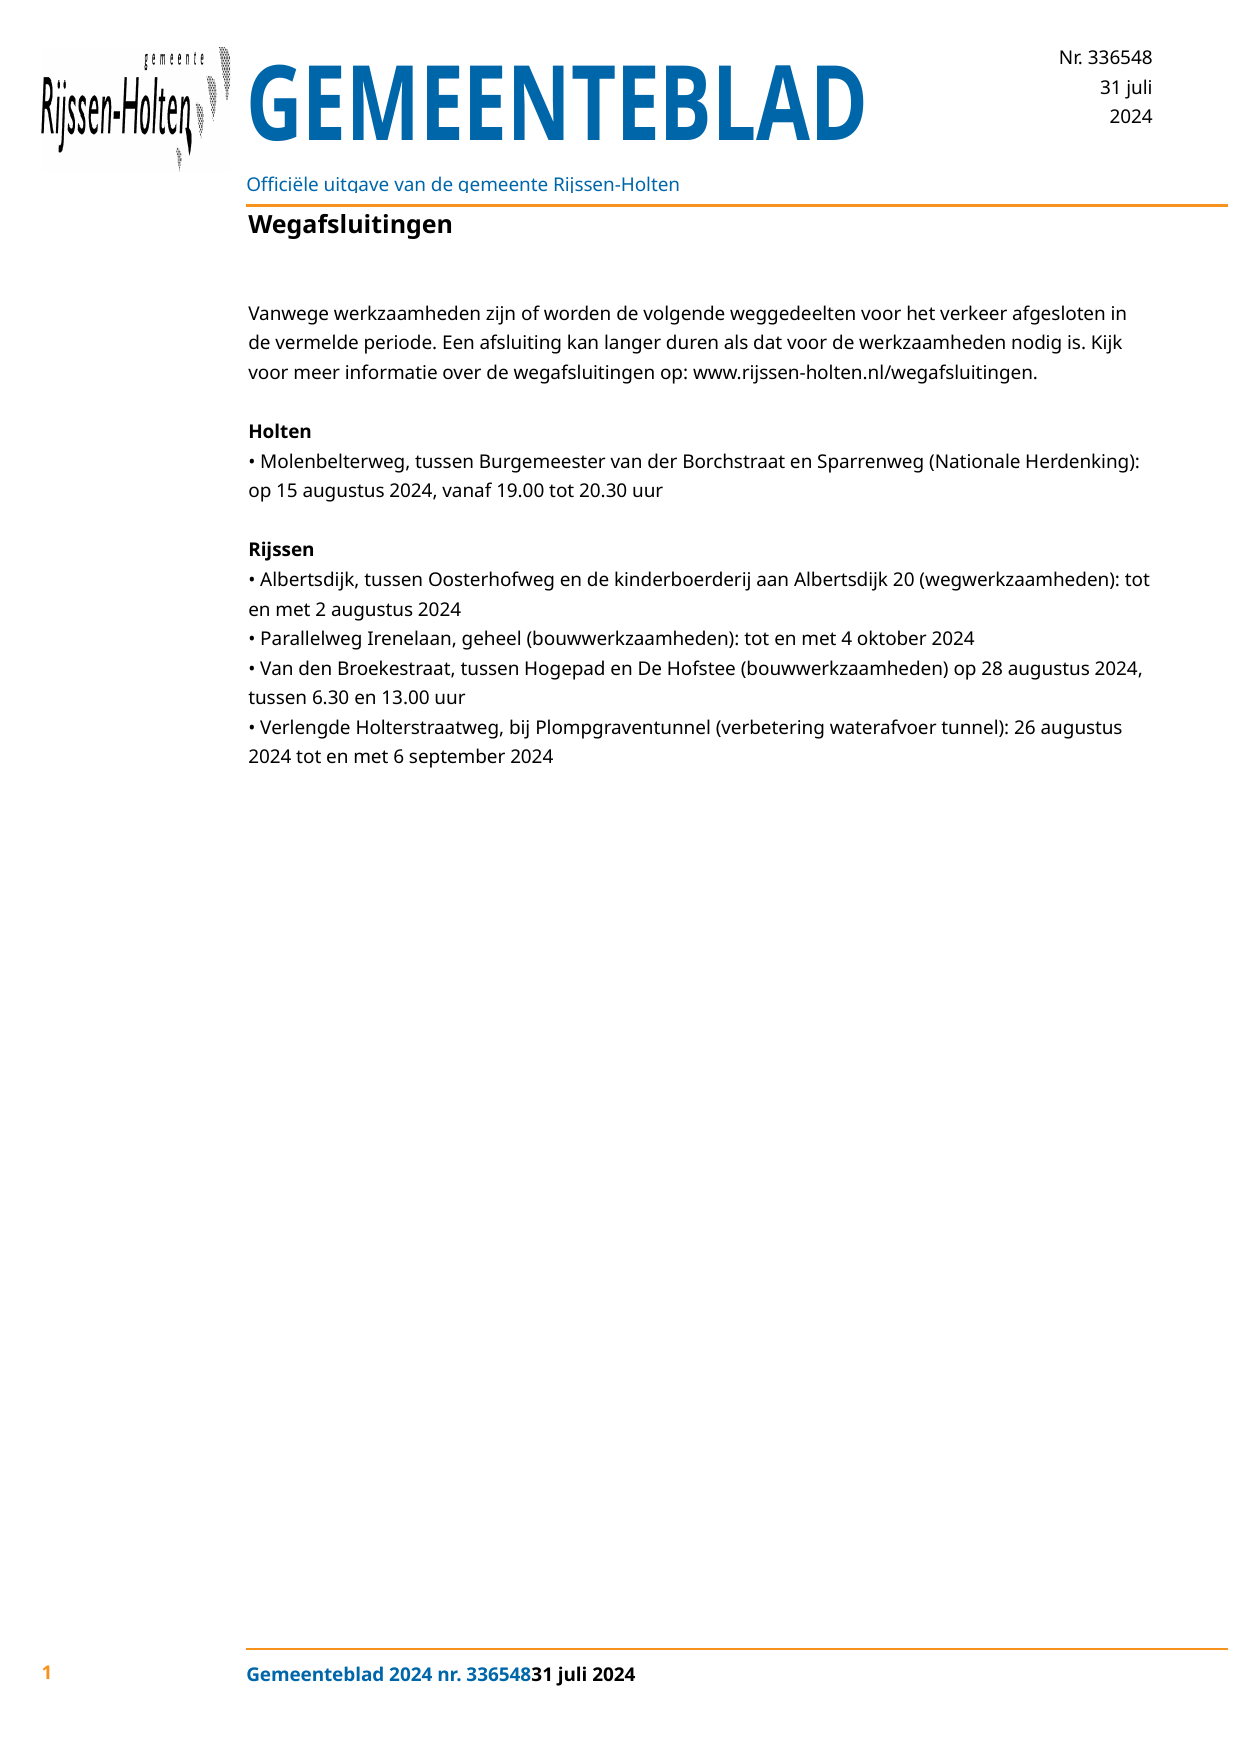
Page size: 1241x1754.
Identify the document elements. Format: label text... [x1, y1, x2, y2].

picture [41, 47, 231, 172]
text • Molenbelterweg, tussen Burgemeester van der Borchstraat en Sparrenweg (Nationale Herdenking): op 15 augustus 2024, vanaf 19.00 tot 20.30 uur [248, 448, 1152, 503]
text • Verlengde Holterstraatweg, bij Plompgraventunnel (verbetering waterafvoer tunnel): 26 augustus 2024 tot en met 6 september 2024 [248, 714, 1152, 769]
text Holten [248, 418, 1152, 444]
text Vanwege werkzaamheden zijn of worden de volgende weggedeelten voor het verkeer afgesloten in de vermelde periode. Een afsluiting kan langer duren als dat voor de werkzaamheden nodig is. Kijk voor meer informatie over de wegafsluitingen op: www.rijssen-holten.nl/wegafsluitingen. [248, 300, 1152, 385]
text • Parallelweg Irenelaan, geheel (bouwwerkzaamheden): tot en met 4 oktober 2024 [248, 625, 1152, 651]
text • Albertsdijk, tussen Oosterhofweg en de kinderboerderij aan Albertsdijk 20 (wegwerkzaamheden): tot en met 2 augustus 2024 [248, 566, 1152, 621]
text Rijssen [248, 537, 1152, 562]
text • Van den Broekestraat, tussen Hogepad en De Hofstee (bouwwerkzaamheden) op 28 augustus 2024, tussen 6.30 en 13.00 uur [248, 655, 1152, 710]
text Wegafsluitingen [248, 207, 1152, 241]
